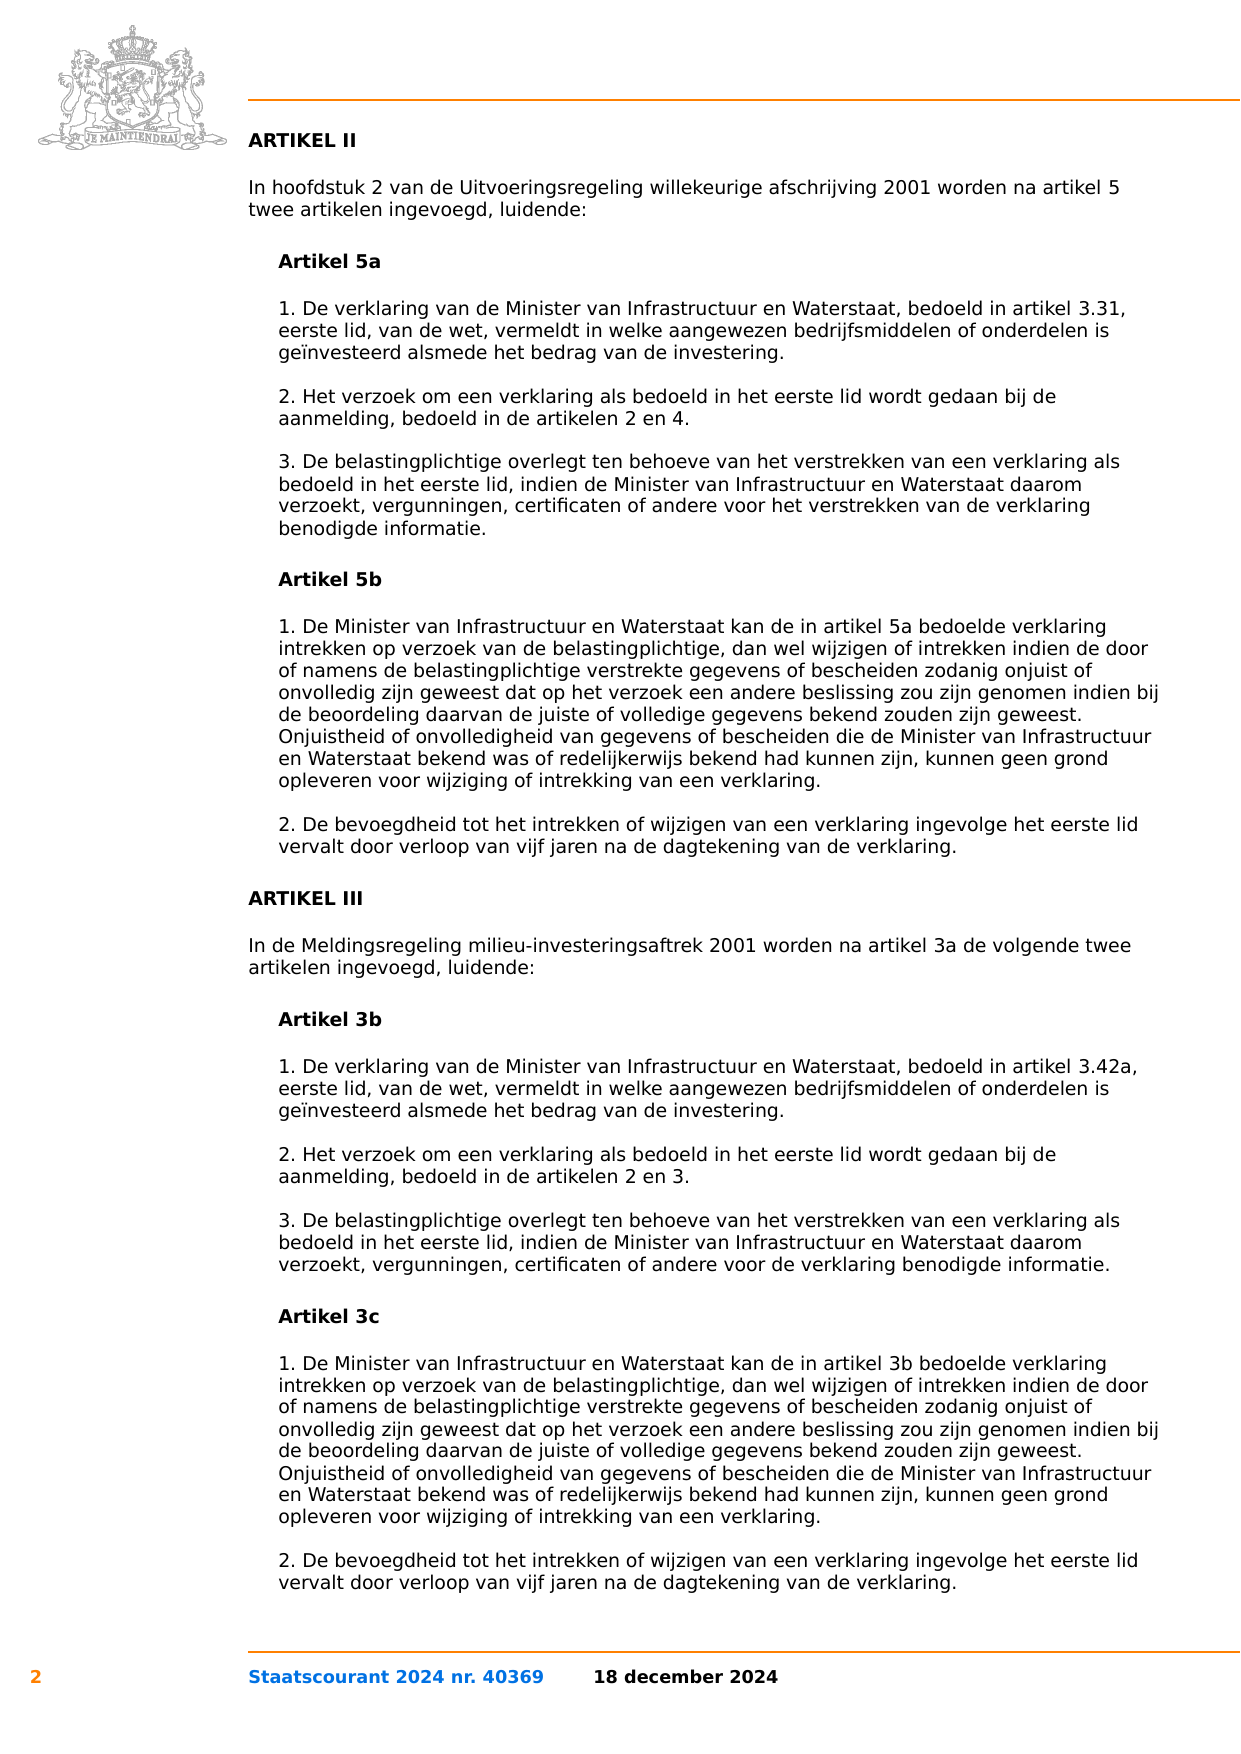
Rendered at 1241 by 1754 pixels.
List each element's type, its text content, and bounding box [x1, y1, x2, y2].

picture [38, 25, 227, 150]
text 1. De verklaring van de Minister van Infrastructuur en Waterstaat, bedoeld in artikel 3.31, eerste lid, van de wet, vermeldt in welke aangewezen bedrijfsmiddelen of onderdelen is geïnvesteerd alsmede het bedrag van de investering. [278, 298, 1163, 364]
text 2. De bevoegdheid tot het intrekken of wijzigen van een verklaring ingevolge het eerste lid vervalt door verloop van vijf jaren na de dagtekening van de verklaring. [278, 814, 1163, 858]
text 1. De Minister van Infrastructuur en Waterstaat kan de in artikel 5a bedoelde verklaring intrekken op verzoek van de belastingplichtige, dan wel wijzigen of intrekken indien de door of namens de belastingplichtige verstrekte gegevens of bescheiden zodanig onjuist of onvolledig zijn geweest dat op het verzoek een andere beslissing zou zijn genomen indien bij de beoordeling daarvan de juiste of volledige gegevens bekend zouden zijn geweest. Onjuistheid of onvolledigheid van gegevens of bescheiden die de Minister van Infrastructuur en Waterstaat bekend was of redelijkerwijs bekend had kunnen zijn, kunnen geen grond opleveren voor wijziging of intrekking van een verklaring. [278, 616, 1163, 792]
text 3. De belastingplichtige overlegt ten behoeve van het verstrekken van een verklaring als bedoeld in het eerste lid, indien de Minister van Infrastructuur en Waterstaat daarom verzoekt, vergunningen, certificaten of andere voor de verklaring benodigde informatie. [278, 1209, 1163, 1276]
text 2. De bevoegdheid tot het intrekken of wijzigen van een verklaring ingevolge het eerste lid vervalt door verloop van vijf jaren na de dagtekening van de verklaring. [278, 1550, 1163, 1594]
text 3. De belastingplichtige overlegt ten behoeve van het verstrekken van een verklaring als bedoeld in het eerste lid, indien de Minister van Infrastructuur en Waterstaat daarom verzoekt, vergunningen, certificaten of andere voor het verstrekken van de verklaring benodigde informatie. [278, 451, 1163, 539]
text In de Meldingsregeling milieu-investeringsaftrek 2001 worden na artikel 3a de volgende twee artikelen ingevoegd, luidende: [248, 935, 1163, 979]
text 2. Het verzoek om een verklaring als bedoeld in het eerste lid wordt gedaan bij de aanmelding, bedoeld in de artikelen 2 en 3. [278, 1144, 1163, 1188]
text 1. De verklaring van de Minister van Infrastructuur en Waterstaat, bedoeld in artikel 3.42a, eerste lid, van de wet, vermeldt in welke aangewezen bedrijfsmiddelen of onderdelen is geïnvesteerd alsmede het bedrag van de investering. [278, 1056, 1163, 1122]
subtitle Artikel 3c [278, 1306, 1163, 1327]
text 1. De Minister van Infrastructuur en Waterstaat kan de in artikel 3b bedoelde verklaring intrekken op verzoek van de belastingplichtige, dan wel wijzigen of intrekken indien de door of namens de belastingplichtige verstrekte gegevens of bescheiden zodanig onjuist of onvolledig zijn geweest dat op het verzoek een andere beslissing zou zijn genomen indien bij de beoordeling daarvan de juiste of volledige gegevens bekend zouden zijn geweest. Onjuistheid of onvolledigheid van gegevens of bescheiden die de Minister van Infrastructuur en Waterstaat bekend was of redelijkerwijs bekend had kunnen zijn, kunnen geen grond opleveren voor wijziging of intrekking van een verklaring. [278, 1352, 1163, 1528]
subtitle ARTIKEL II [248, 130, 1163, 152]
text 2. Het verzoek om een verklaring als bedoeld in het eerste lid wordt gedaan bij de aanmelding, bedoeld in de artikelen 2 en 4. [278, 386, 1163, 429]
text In hoofdstuk 2 van de Uitvoeringsregeling willekeurige afschrijving 2001 worden na artikel 5 twee artikelen ingevoegd, luidende: [248, 177, 1163, 221]
subtitle ARTIKEL III [248, 888, 1163, 910]
subtitle Artikel 5a [278, 251, 1163, 273]
subtitle Artikel 3b [278, 1009, 1163, 1031]
subtitle Artikel 5b [278, 569, 1163, 591]
